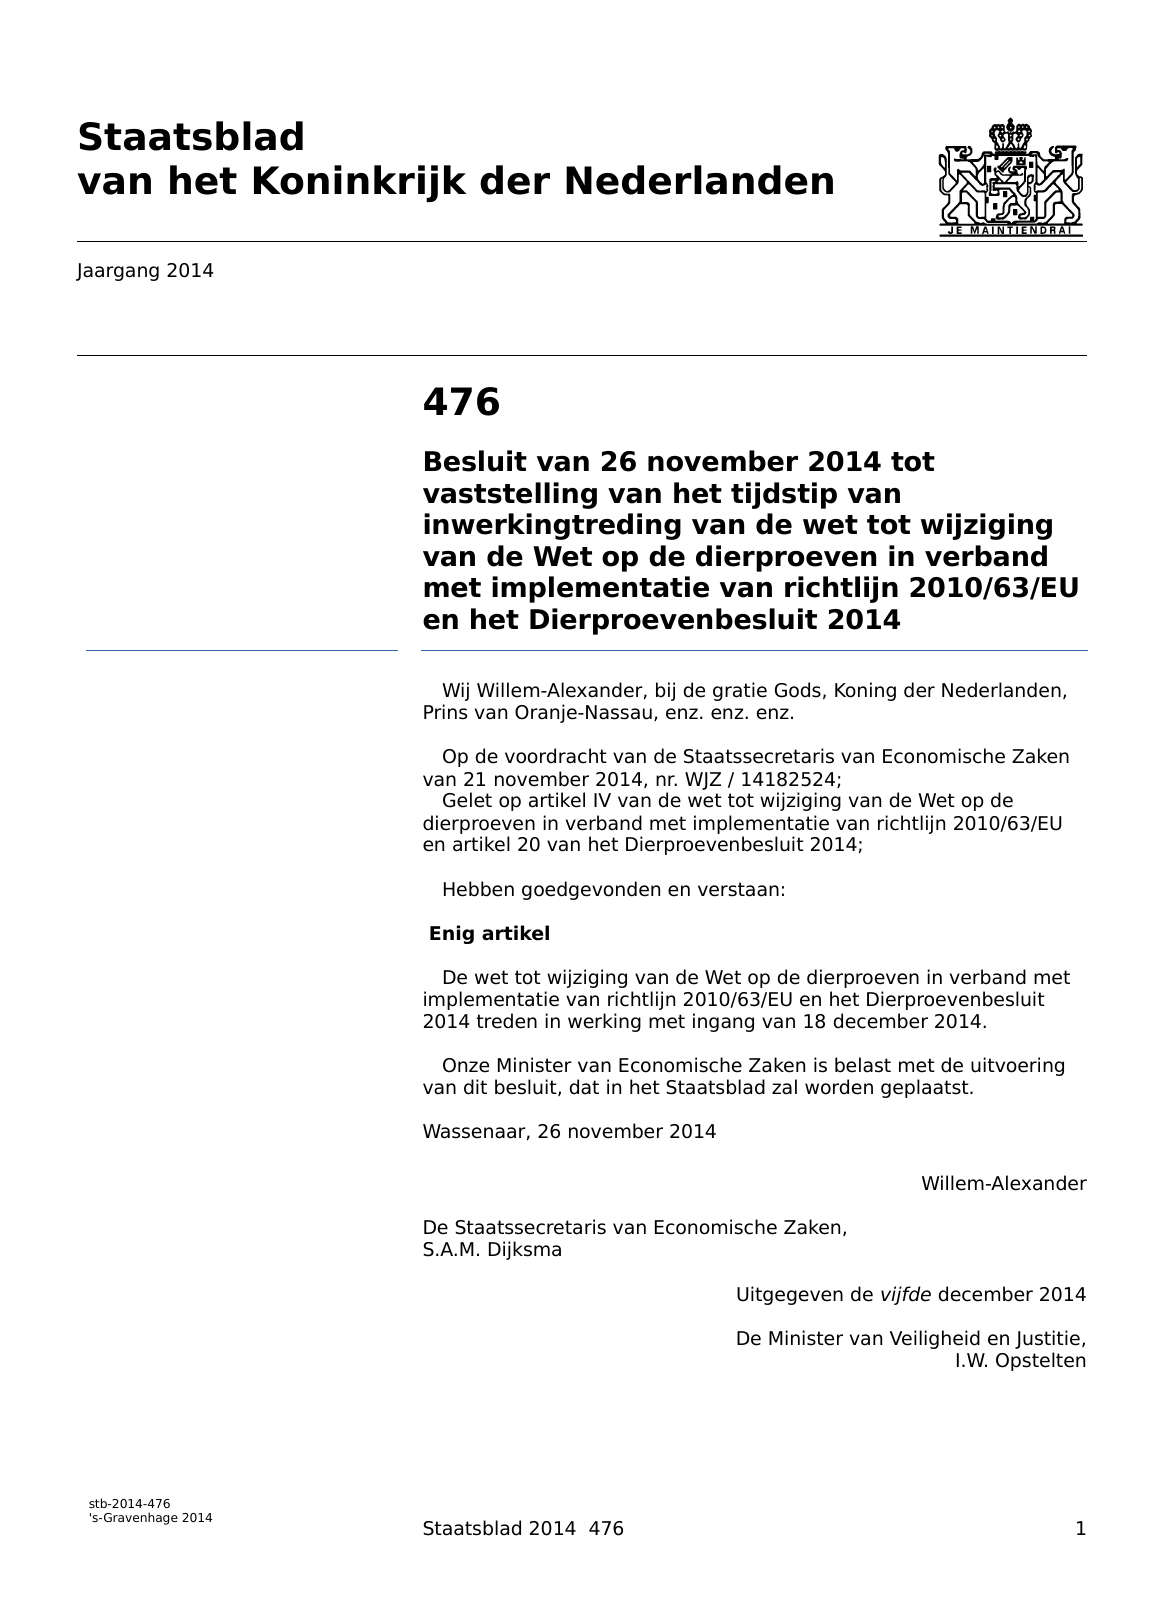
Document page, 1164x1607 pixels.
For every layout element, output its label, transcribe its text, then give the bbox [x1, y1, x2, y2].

table_header Staatsblad van het Koninkrijk der Nederlanden [77, 100, 886, 241]
text Wij Willem-Alexander, bij de gratie Gods, Koning der Nederlanden, Prins van Oranje-Nassau, enz. enz. enz. [422, 680, 1087, 724]
text Uitgegeven de vijfde december 2014 [422, 1283, 1087, 1305]
text stb-2014-476 [88, 1497, 323, 1511]
text Willem-Alexander [422, 1173, 1087, 1195]
picture [936, 115, 1087, 240]
text De Minister van Veiligheid en Justitie, I.W. Opstelten [422, 1328, 1087, 1372]
subtitle Enig artikel [422, 923, 1087, 945]
text Onze Minister van Economische Zaken is belast met de uitvoering van dit besluit, dat in het Staatsblad zal worden geplaatst. [422, 1055, 1087, 1099]
text 's-Gravenhage 2014 [88, 1511, 323, 1525]
text Wassenaar, 26 november 2014 [422, 1121, 1087, 1143]
text Besluit van 26 november 2014 tot vaststelling van het tijdstip van inwerkingtreding van de wet tot wijziging van de Wet op de dierproeven in verband met implementatie van richtlijn 2010/63/EU en het Dierproevenbesluit 2014 [422, 447, 1087, 636]
table_cell Jaargang 2014 [77, 242, 1087, 355]
text De Staatssecretaris van Economische Zaken, S.A.M. Dijksma [422, 1217, 1087, 1261]
subtitle 476 [422, 381, 1087, 424]
text Hebben goedgevonden en verstaan: [422, 878, 1087, 901]
text Gelet op artikel IV van de wet tot wijziging van de Wet op de dierproeven in verband met implementatie van richtlijn 2010/63/EU en artikel 20 van het Dierproevenbesluit 2014; [422, 790, 1087, 856]
text De wet tot wijziging van de Wet op de dierproeven in verband met implementatie van richtlijn 2010/63/EU en het Dierproevenbesluit 2014 treden in werking met ingang van 18 december 2014. [422, 967, 1087, 1033]
text Op de voordracht van de Staatssecretaris van Economische Zaken van 21 november 2014, nr. WJZ / 14182524; [422, 746, 1087, 790]
table_header [886, 100, 1087, 241]
